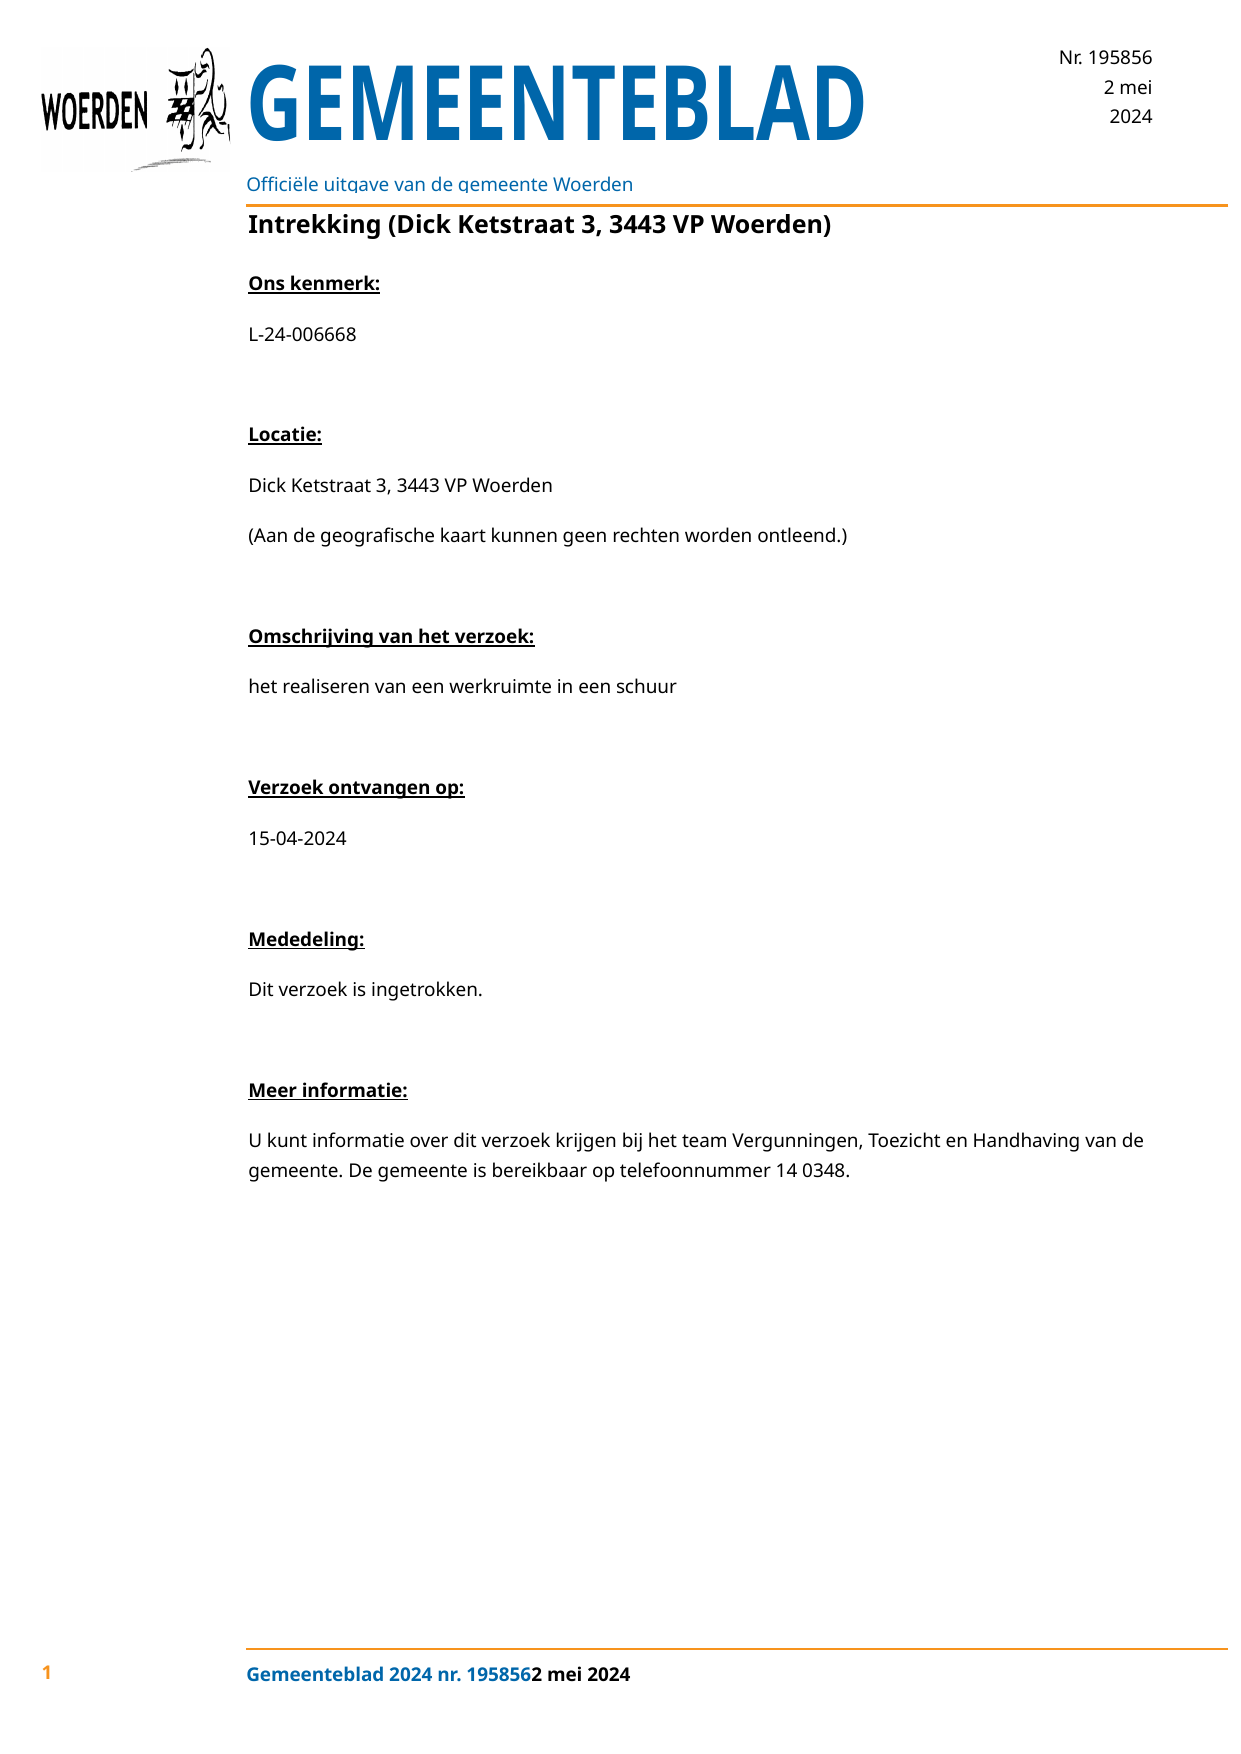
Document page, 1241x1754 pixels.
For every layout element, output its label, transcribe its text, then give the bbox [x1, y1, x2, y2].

text Meer informatie: [248, 1077, 1152, 1103]
text Dit verzoek is ingetrokken. [248, 976, 1152, 1002]
text Mededeling: [248, 926, 1152, 951]
text Intrekking (Dick Ketstraat 3, 3443 VP Woerden) [248, 207, 1152, 241]
text Locatie: [248, 422, 1152, 447]
picture [41, 47, 231, 172]
text Verzoek ontvangen op: [248, 774, 1152, 800]
text 15-04-2024 [248, 825, 1152, 851]
text (Aan de geografische kaart kunnen geen rechten worden ontleend.) [248, 522, 1152, 548]
text U kunt informatie over dit verzoek krijgen bij het team Vergunningen, Toezicht en Handhaving van de gemeente. De gemeente is bereikbaar op telefoonnummer 14 0348. [248, 1127, 1152, 1183]
text Ons kenmerk: [248, 270, 1152, 296]
text L-24-006668 [248, 321, 1152, 346]
text het realiseren van een werkruimte in een schuur [248, 674, 1152, 699]
text Omschrijving van het verzoek: [248, 623, 1152, 649]
text Dick Ketstraat 3, 3443 VP Woerden [248, 472, 1152, 498]
